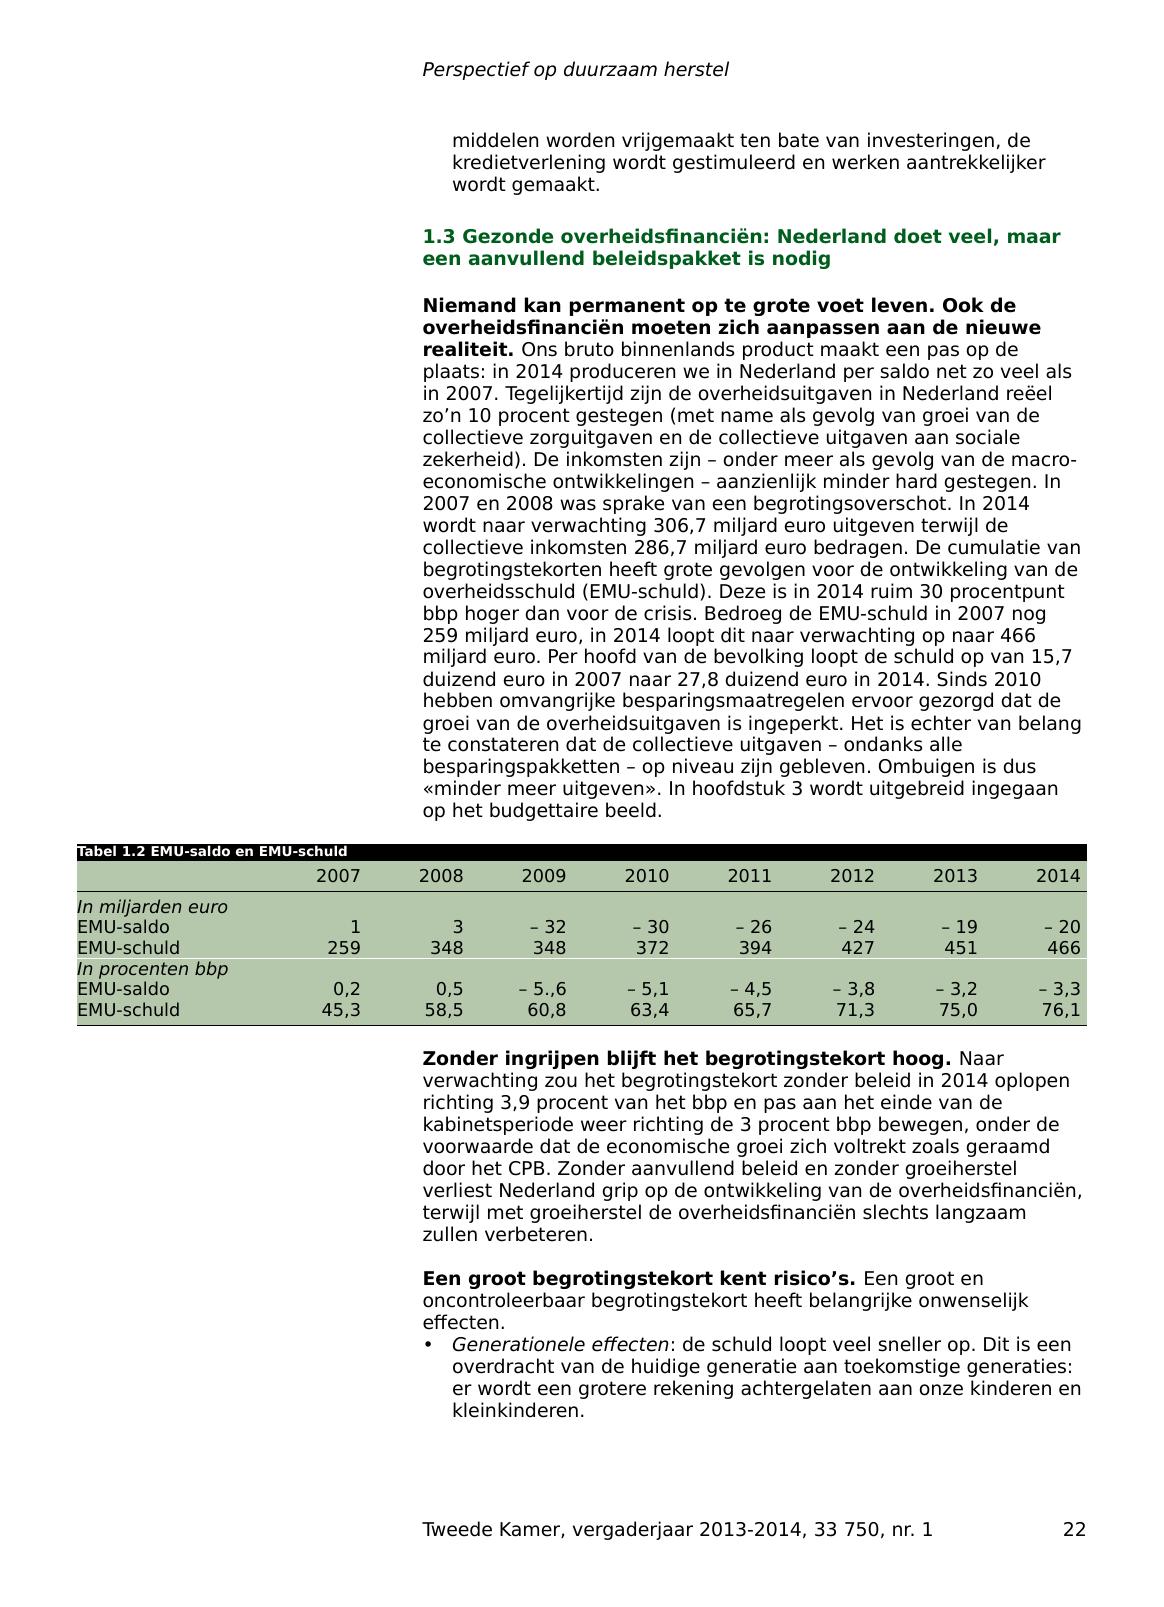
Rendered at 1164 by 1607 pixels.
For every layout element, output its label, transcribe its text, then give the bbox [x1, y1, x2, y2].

table_cell EMU-schuld [77, 938, 264, 958]
table_cell 60,8 [470, 1000, 572, 1025]
table_cell 2010 [573, 861, 675, 891]
text Niemand kan permanent op te grote voet leven. Ook de overheidsfinanciën moeten zich aanpassen aan de nieuwe realiteit. Ons bruto binnenlands product maakt een pas op de plaats: in 2014 produceren we in Nederland per saldo net zo veel als in 2007. Tegelijkertijd zijn de overheidsuitgaven in Nederland reëel zo’n 10 procent gestegen (met name als gevolg van groei van de collectieve zorguitgaven en de collectieve uitgaven aan sociale zekerheid). De inkomsten zijn – onder meer als gevolg van de macro-economische ontwikkelingen – aanzienlijk minder hard gestegen. In 2007 en 2008 was sprake van een begrotingsoverschot. In 2014 wordt naar verwachting 306,7 miljard euro uitgeven terwijl de collectieve inkomsten 286,7 miljard euro bedragen. De cumulatie van begrotingstekorten heeft grote gevolgen voor de ontwikkeling van de overheidsschuld (EMU-schuld). Deze is in 2014 ruim 30 procentpunt bbp hoger dan voor de crisis. Bedroeg de EMU-schuld in 2007 nog 259 miljard euro, in 2014 loopt dit naar verwachting op naar 466 miljard euro. Per hoofd van de bevolking loopt de schuld op van 15,7 duizend euro in 2007 naar 27,8 duizend euro in 2014. Sinds 2010 hebben omvangrijke besparingsmaatregelen ervoor gezorgd dat de groei van de overheidsuitgaven is ingeperkt. Het is echter van belang te constateren dat de collectieve uitgaven – ondanks alle besparingspakketten – op niveau zijn gebleven. Ombuigen is dus «minder meer uitgeven». In hoofdstuk 3 wordt uitgebreid ingegaan op het budgettaire beeld. [422, 295, 1087, 822]
table_cell [77, 861, 264, 891]
table_cell 63,4 [573, 1000, 675, 1025]
table_cell 372 [573, 938, 675, 958]
table_cell 45,3 [264, 1000, 367, 1025]
table_cell 0,2 [264, 979, 367, 1000]
table_cell 2007 [264, 861, 367, 891]
table_cell 2011 [675, 861, 778, 891]
table_header Tabel 1.2 EMU-saldo en EMU-schuld [77, 844, 1087, 860]
table_cell – 3,8 [778, 979, 881, 1000]
table_cell 2009 [470, 861, 572, 891]
table_cell 2012 [778, 861, 881, 891]
text Een groot begrotingstekort kent risico’s. Een groot en oncontroleerbaar begrotingstekort heeft belangrijke onwenselijk effecten. [422, 1268, 1087, 1334]
table_cell 65,7 [675, 1000, 778, 1025]
text Zonder ingrijpen blijft het begrotingstekort hoog. Naar verwachting zou het begrotingstekort zonder beleid in 2014 oplopen richting 3,9 procent van het bbp en pas aan het einde van de kabinetsperiode weer richting de 3 procent bbp bewegen, onder de voorwaarde dat de economische groei zich voltrekt zoals geraamd door het CPB. Zonder aanvullend beleid en zonder groeiherstel verliest Nederland grip op de ontwikkeling van de overheidsfinanciën, terwijl met groeiherstel de overheidsfinanciën slechts langzaam zullen verbeteren. [422, 1048, 1087, 1246]
table_cell 2008 [367, 861, 469, 891]
table_cell 76,1 [984, 1000, 1087, 1025]
table_cell 0,5 [367, 979, 469, 1000]
table_cell 2014 [984, 861, 1087, 891]
table_cell – 5.,6 [470, 979, 572, 1000]
table_cell EMU-saldo [77, 917, 264, 938]
text • Generationele effecten: de schuld loopt veel sneller op. Dit is een overdracht van de huidige generatie aan toekomstige generaties: er wordt een grotere rekening achtergelaten aan onze kinderen en kleinkinderen. [422, 1334, 1087, 1422]
table_cell – 26 [675, 917, 778, 938]
table_cell 394 [675, 938, 778, 958]
table_cell – 3,3 [984, 979, 1087, 1000]
table_cell – 24 [778, 917, 881, 938]
table_cell EMU-schuld [77, 1000, 264, 1025]
table_cell – 4,5 [675, 979, 778, 1000]
table_cell EMU-saldo [77, 979, 264, 1000]
table_cell 451 [881, 938, 984, 958]
table_cell 2013 [881, 861, 984, 891]
table_cell 58,5 [367, 1000, 469, 1025]
text middelen worden vrijgemaakt ten bate van investeringen, de kredietverlening wordt gestimuleerd en werken aantrekkelijker wordt gemaakt. [422, 130, 1087, 196]
table_cell – 32 [470, 917, 572, 938]
table_cell 348 [470, 938, 572, 958]
table_cell 427 [778, 938, 881, 958]
table_cell In miljarden euro [77, 892, 1087, 917]
table_cell 3 [367, 917, 469, 938]
table_cell – 20 [984, 917, 1087, 938]
table_cell – 30 [573, 917, 675, 938]
table_cell 71,3 [778, 1000, 881, 1025]
table_cell 1 [264, 917, 367, 938]
table_cell – 19 [881, 917, 984, 938]
table_cell – 3,2 [881, 979, 984, 1000]
subtitle 1.3 Gezonde overheidsfinanciën: Nederland doet veel, maar een aanvullend beleidspakket is nodig [422, 226, 1087, 270]
table_cell 75,0 [881, 1000, 984, 1025]
table_cell 466 [984, 938, 1087, 958]
table_cell In procenten bbp [77, 959, 1087, 979]
table_cell 259 [264, 938, 367, 958]
table_cell 348 [367, 938, 469, 958]
table_cell – 5,1 [573, 979, 675, 1000]
